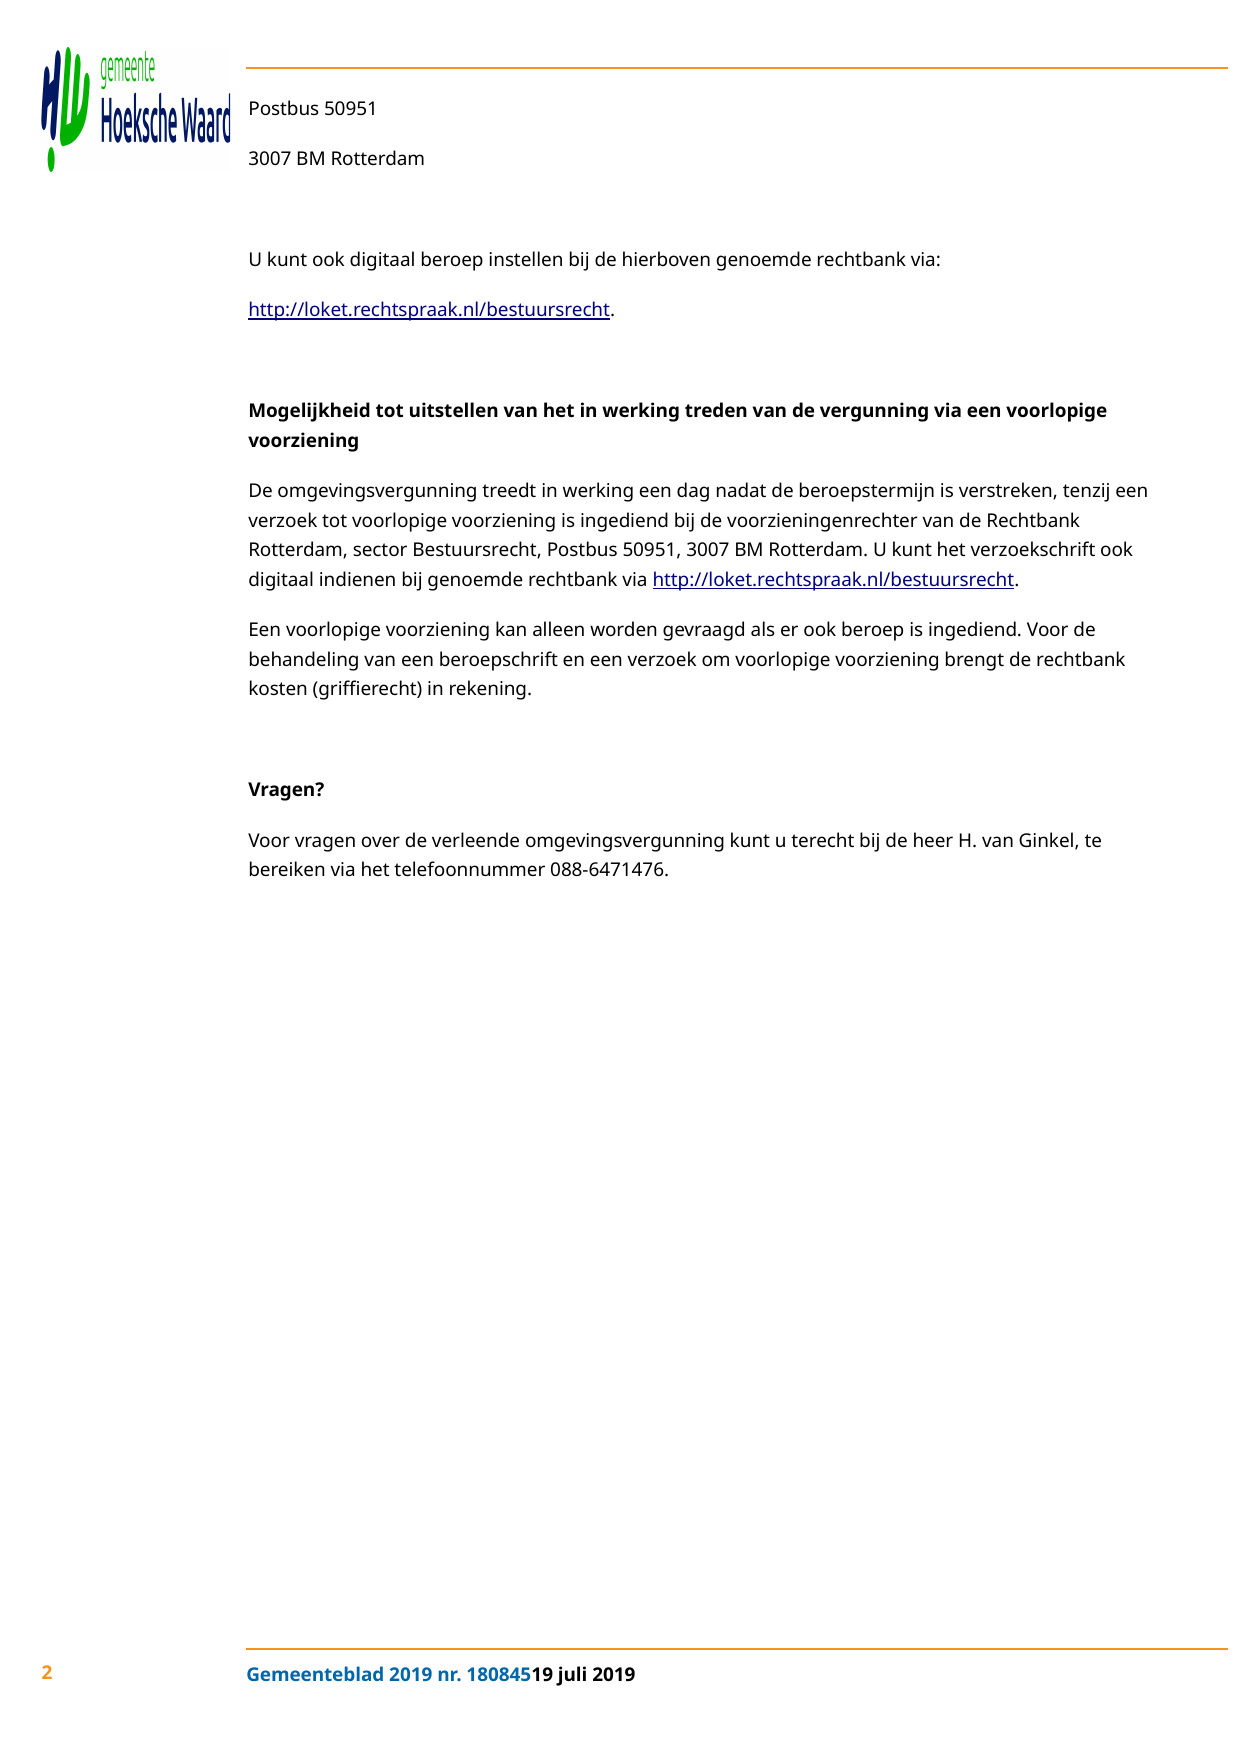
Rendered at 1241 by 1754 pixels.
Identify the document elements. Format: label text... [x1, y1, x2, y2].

text http://loket.rechtspraak.nl/bestuursrecht. [248, 296, 1152, 322]
text Mogelijkheid tot uitstellen van het in werking treden van de vergunning via een voorlopige voorziening [248, 397, 1152, 453]
text Postbus 50951 [248, 95, 1152, 121]
text Voor vragen over de verleende omgevingsvergunning kunt u terecht bij de heer H. van Ginkel, te bereiken via het telefoonnummer 088-6471476. [248, 827, 1152, 882]
text Vragen? [248, 776, 1152, 802]
text Een voorlopige voorziening kan alleen worden gevraagd als er ook beroep is ingediend. Voor de behandeling van een beroepschrift en een verzoek om voorlopige voorziening brengt de rechtbank kosten (griffierecht) in rekening. [248, 616, 1152, 701]
text De omgevingsvergunning treedt in werking een dag nadat de beroepstermijn is verstreken, tenzij een verzoek tot voorlopige voorziening is ingediend bij de voorzieningenrechter van de Rechtbank Rotterdam, sector Bestuursrecht, Postbus 50951, 3007 BM Rotterdam. U kunt het verzoekschrift ook digitaal indienen bij genoemde rechtbank via http://loket.rechtspraak.nl/bestuursrecht. [248, 477, 1152, 592]
text 3007 BM Rotterdam [248, 145, 1152, 171]
picture [41, 47, 231, 172]
text U kunt ook digitaal beroep instellen bij de hierboven genoemde rechtbank via: [248, 246, 1152, 272]
